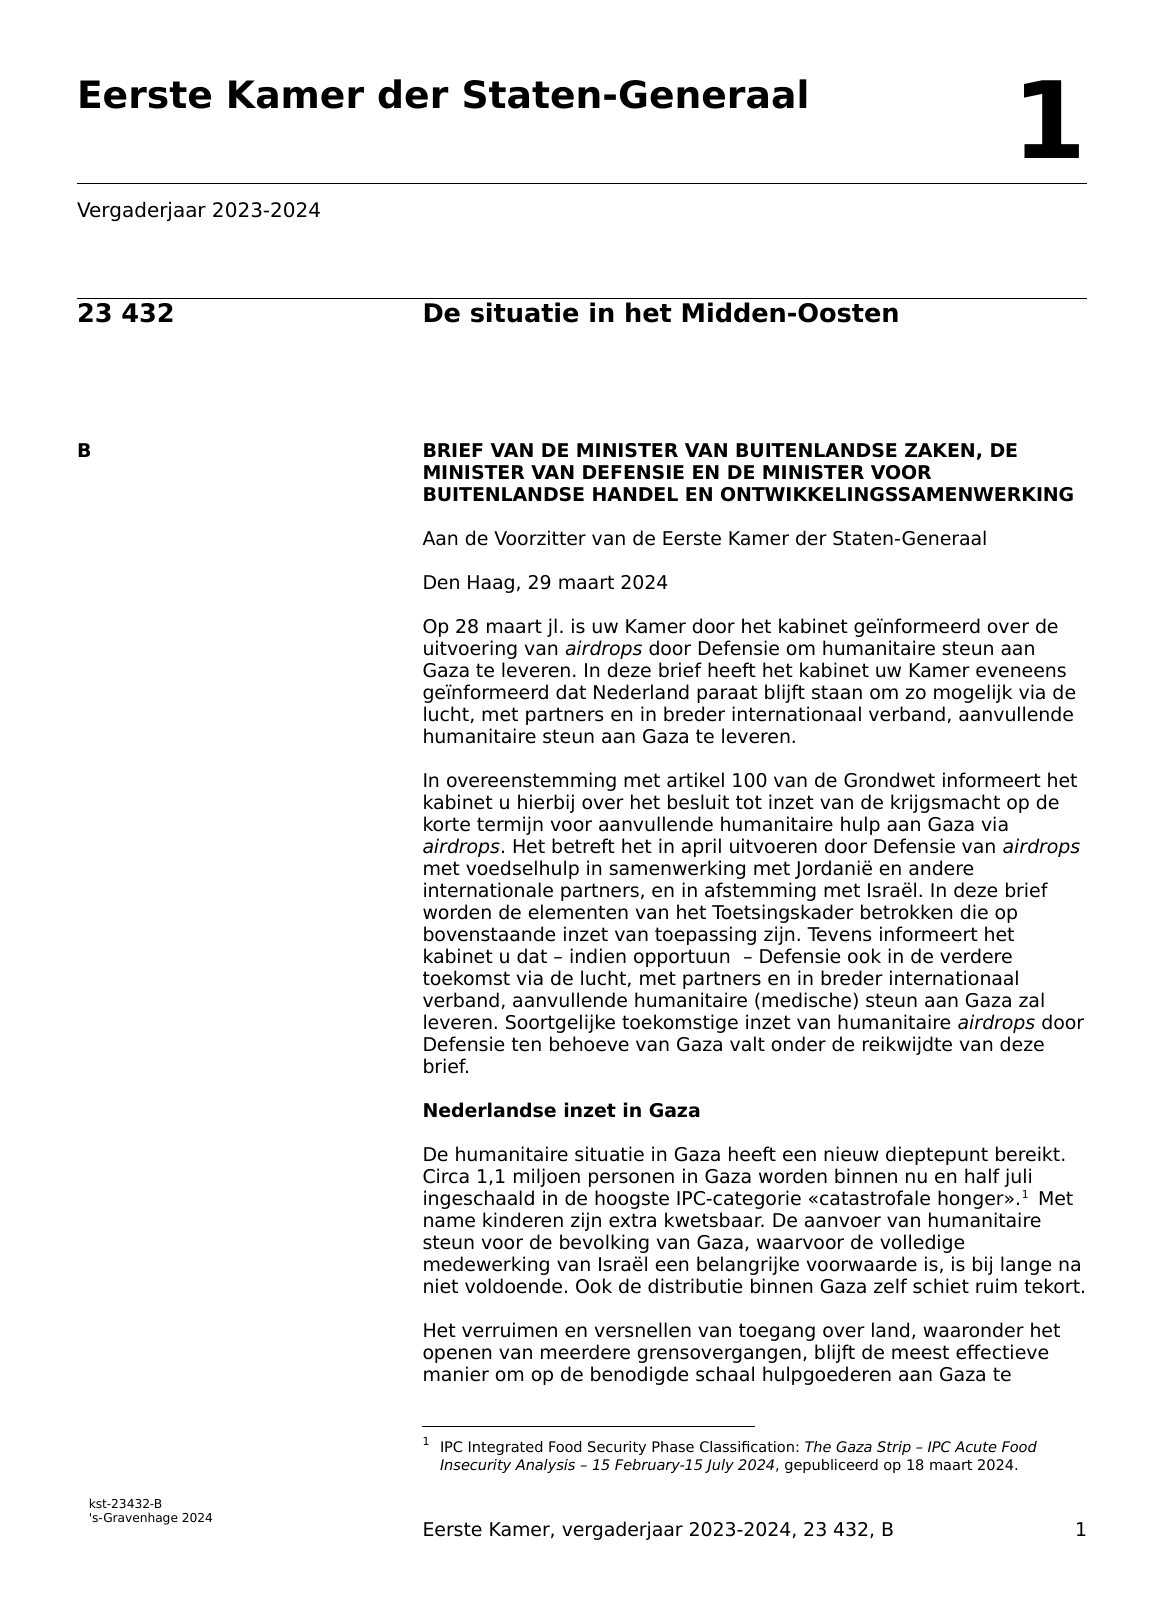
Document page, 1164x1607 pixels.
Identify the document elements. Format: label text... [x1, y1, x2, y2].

text IPC Integrated Food Security Phase Classification: The Gaza Strip – IPC Acute Food Insecurity Analysis – 15 February-15 July 2024, gepubliceerd op 18 maart 2024. [422, 1435, 1087, 1474]
table_header Eerste Kamer der Staten-Generaal [77, 59, 886, 183]
text Op 28 maart jl. is uw Kamer door het kabinet geïnformeerd over de uitvoering van airdrops door Defensie om humanitaire steun aan Gaza te leveren. In deze brief heeft het kabinet uw Kamer eveneens geïnformeerd dat Nederland paraat blijft staan om zo mogelijk via de lucht, met partners en in breder internationaal verband, aanvullende humanitaire steun aan Gaza te leveren. [422, 616, 1087, 748]
subtitle B BRIEF VAN DE MINISTER VAN BUITENLANDSE ZAKEN, DE MINISTER VAN DEFENSIE EN DE MINISTER VOOR BUITENLANDSE HANDEL EN ONTWIKKELINGSSAMENWERKING [77, 440, 1087, 506]
text 's-Gravenhage 2024 [88, 1511, 323, 1525]
text kst-23432-B [88, 1497, 323, 1511]
text In overeenstemming met artikel 100 van de Grondwet informeert het kabinet u hierbij over het besluit tot inzet van de krijgsmacht op de korte termijn voor aanvullende humanitaire hulp aan Gaza via airdrops. Het betreft het in april uitvoeren door Defensie van airdrops met voedselhulp in samenwerking met Jordanië en andere internationale partners, en in afstemming met Israël. In deze brief worden de elementen van het Toetsingskader betrokken die op bovenstaande inzet van toepassing zijn. Tevens informeert het kabinet u dat – indien opportuun – Defensie ook in de verdere toekomst via de lucht, met partners en in breder internationaal verband, aanvullende humanitaire (medische) steun aan Gaza zal leveren. Soortgelijke toekomstige inzet van humanitaire airdrops door Defensie ten behoeve van Gaza valt onder de reikwijdte van deze brief. [422, 770, 1087, 1078]
subtitle 23 432 De situatie in het Midden-Oosten [77, 299, 1087, 329]
subtitle Nederlandse inzet in Gaza [422, 1100, 1087, 1122]
text De humanitaire situatie in Gaza heeft een nieuw dieptepunt bereikt. Circa 1,1 miljoen personen in Gaza worden binnen nu en half juli ingeschaald in de hoogste IPC-categorie «catastrofale honger». Met name kinderen zijn extra kwetsbaar. De aanvoer van humanitaire steun voor de bevolking van Gaza, waarvoor de volledige medewerking van Israël een belangrijke voorwaarde is, is bij lange na niet voldoende. Ook de distributie binnen Gaza zelf schiet ruim tekort. [422, 1144, 1087, 1298]
table_header 1 [886, 59, 1087, 183]
table_cell Vergaderjaar 2023-2024 [77, 184, 1087, 298]
text Het verruimen en versnellen van toegang over land, waaronder het openen van meerdere grensovergangen, blijft de meest effectieve manier om op de benodigde schaal hulpgoederen aan Gaza te [422, 1320, 1087, 1386]
text Aan de Voorzitter van de Eerste Kamer der Staten-Generaal [422, 528, 1087, 550]
text Den Haag, 29 maart 2024 [422, 572, 1087, 594]
